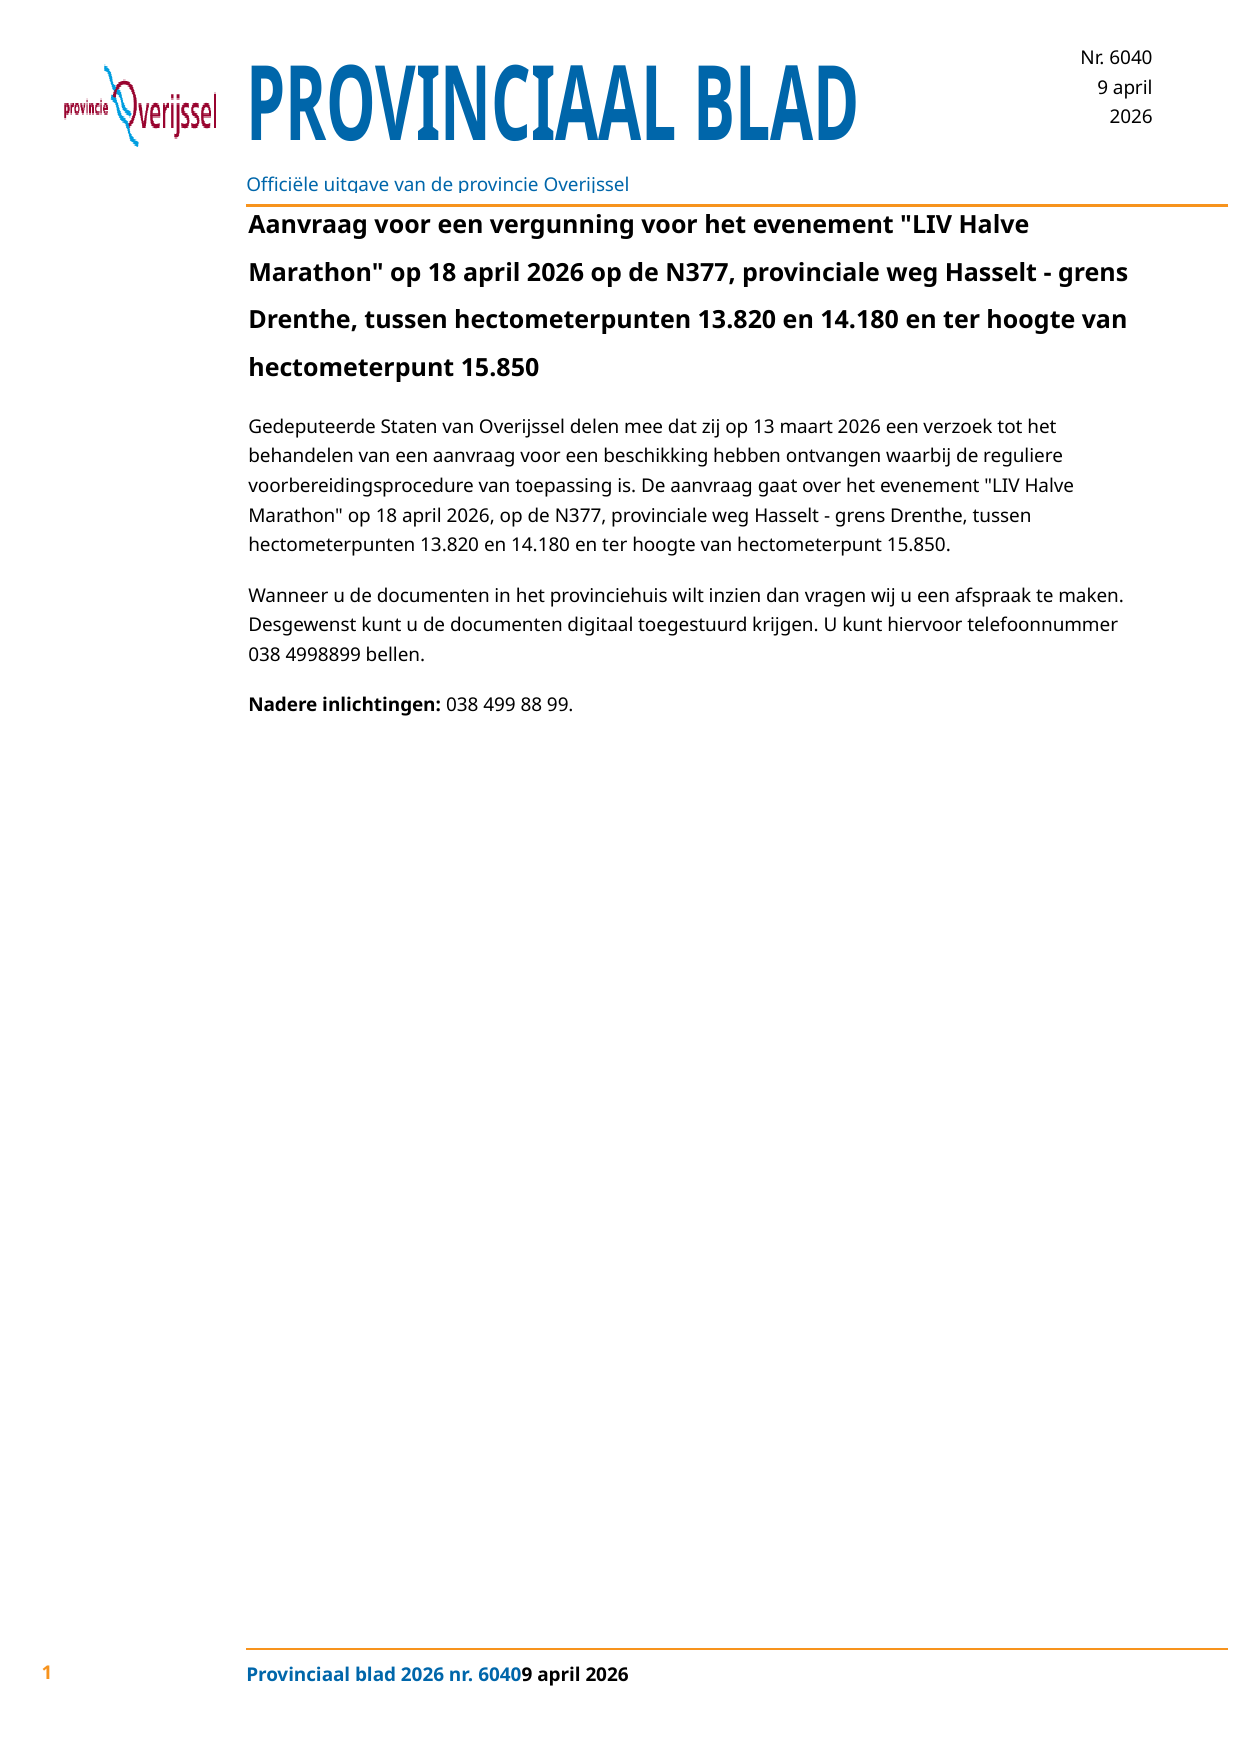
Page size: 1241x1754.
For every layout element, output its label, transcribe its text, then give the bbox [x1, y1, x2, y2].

text Aanvraag voor een vergunning voor het evenement "LIV Halve Marathon" op 18 april 2026 op de N377, provinciale weg Hasselt - grens Drenthe, tussen hectometerpunten 13.820 en 14.180 en ter hoogte van hectometerpunt 15.850 [248, 207, 1152, 384]
text Wanneer u de documenten in het provinciehuis wilt inzien dan vragen wij u een afspraak te maken. Desgewenst kunt u de documenten digitaal toegestuurd krijgen. U kunt hiervoor telefoonnummer 038 4998899 bellen. [248, 582, 1152, 667]
picture [41, 47, 231, 172]
text Nadere inlichtingen: 038 499 88 99. [248, 691, 1152, 717]
text Gedeputeerde Staten van Overijssel delen mee dat zij op 13 maart 2026 een verzoek tot het behandelen van een aanvraag voor een beschikking hebben ontvangen waarbij de reguliere voorbereidingsprocedure van toepassing is. De aanvraag gaat over het evenement "LIV Halve Marathon" op 18 april 2026, op de N377, provinciale weg Hasselt - grens Drenthe, tussen hectometerpunten 13.820 en 14.180 en ter hoogte van hectometerpunt 15.850. [248, 413, 1152, 557]
